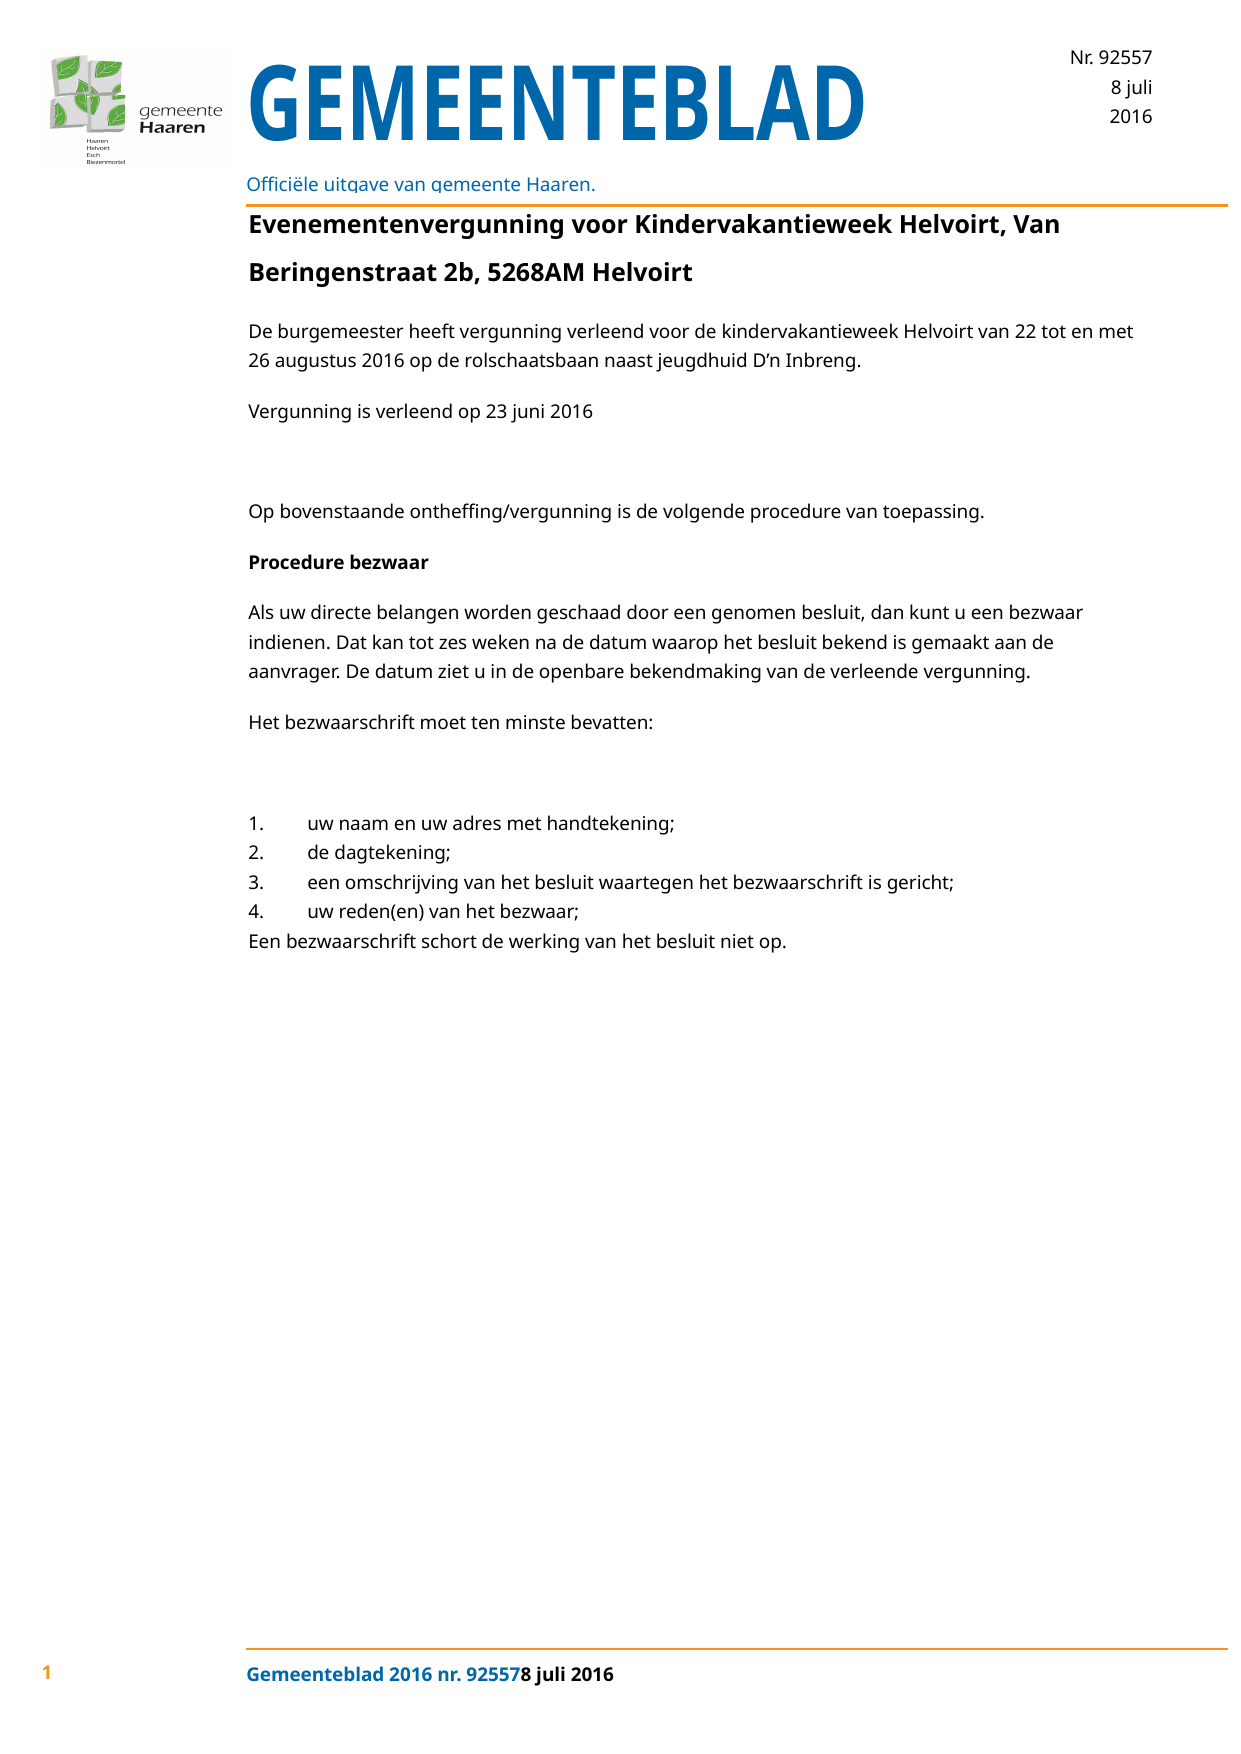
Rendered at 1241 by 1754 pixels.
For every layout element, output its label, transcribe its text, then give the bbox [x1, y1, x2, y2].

text Vergunning is verleend op 23 juni 2016 [248, 398, 1152, 424]
text Het bezwaarschrift moet ten minste bevatten: [248, 709, 1152, 735]
list uw reden(en) van het bezwaar; [248, 899, 1152, 924]
text De burgemeester heeft vergunning verleend voor de kindervakantieweek Helvoirt van 22 tot en met 26 augustus 2016 op de rolschaatsbaan naast jeugdhuid D’n Inbreng. [248, 318, 1152, 373]
list een omschrijving van het besluit waartegen het bezwaarschrift is gericht; [248, 869, 1152, 895]
text Op bovenstaande ontheffing/vergunning is de volgende procedure van toepassing. [248, 499, 1152, 524]
list uw naam en uw adres met handtekening; [248, 810, 1152, 836]
text Procedure bezwaar [248, 549, 1152, 575]
text Als uw directe belangen worden geschaad door een genomen besluit, dan kunt u een bezwaar indienen. Dat kan tot zes weken na de datum waarop het besluit bekend is gemaakt aan de aanvrager. De datum ziet u in de openbare bekendmaking van de verleende vergunning. [248, 599, 1152, 684]
list de dagtekening; [248, 839, 1152, 865]
text Evenementenvergunning voor Kindervakantieweek Helvoirt, Van Beringenstraat 2b, 5268AM Helvoirt [248, 207, 1152, 288]
picture [41, 47, 231, 172]
text Een bezwaarschrift schort de werking van het besluit niet op. [248, 928, 1152, 954]
